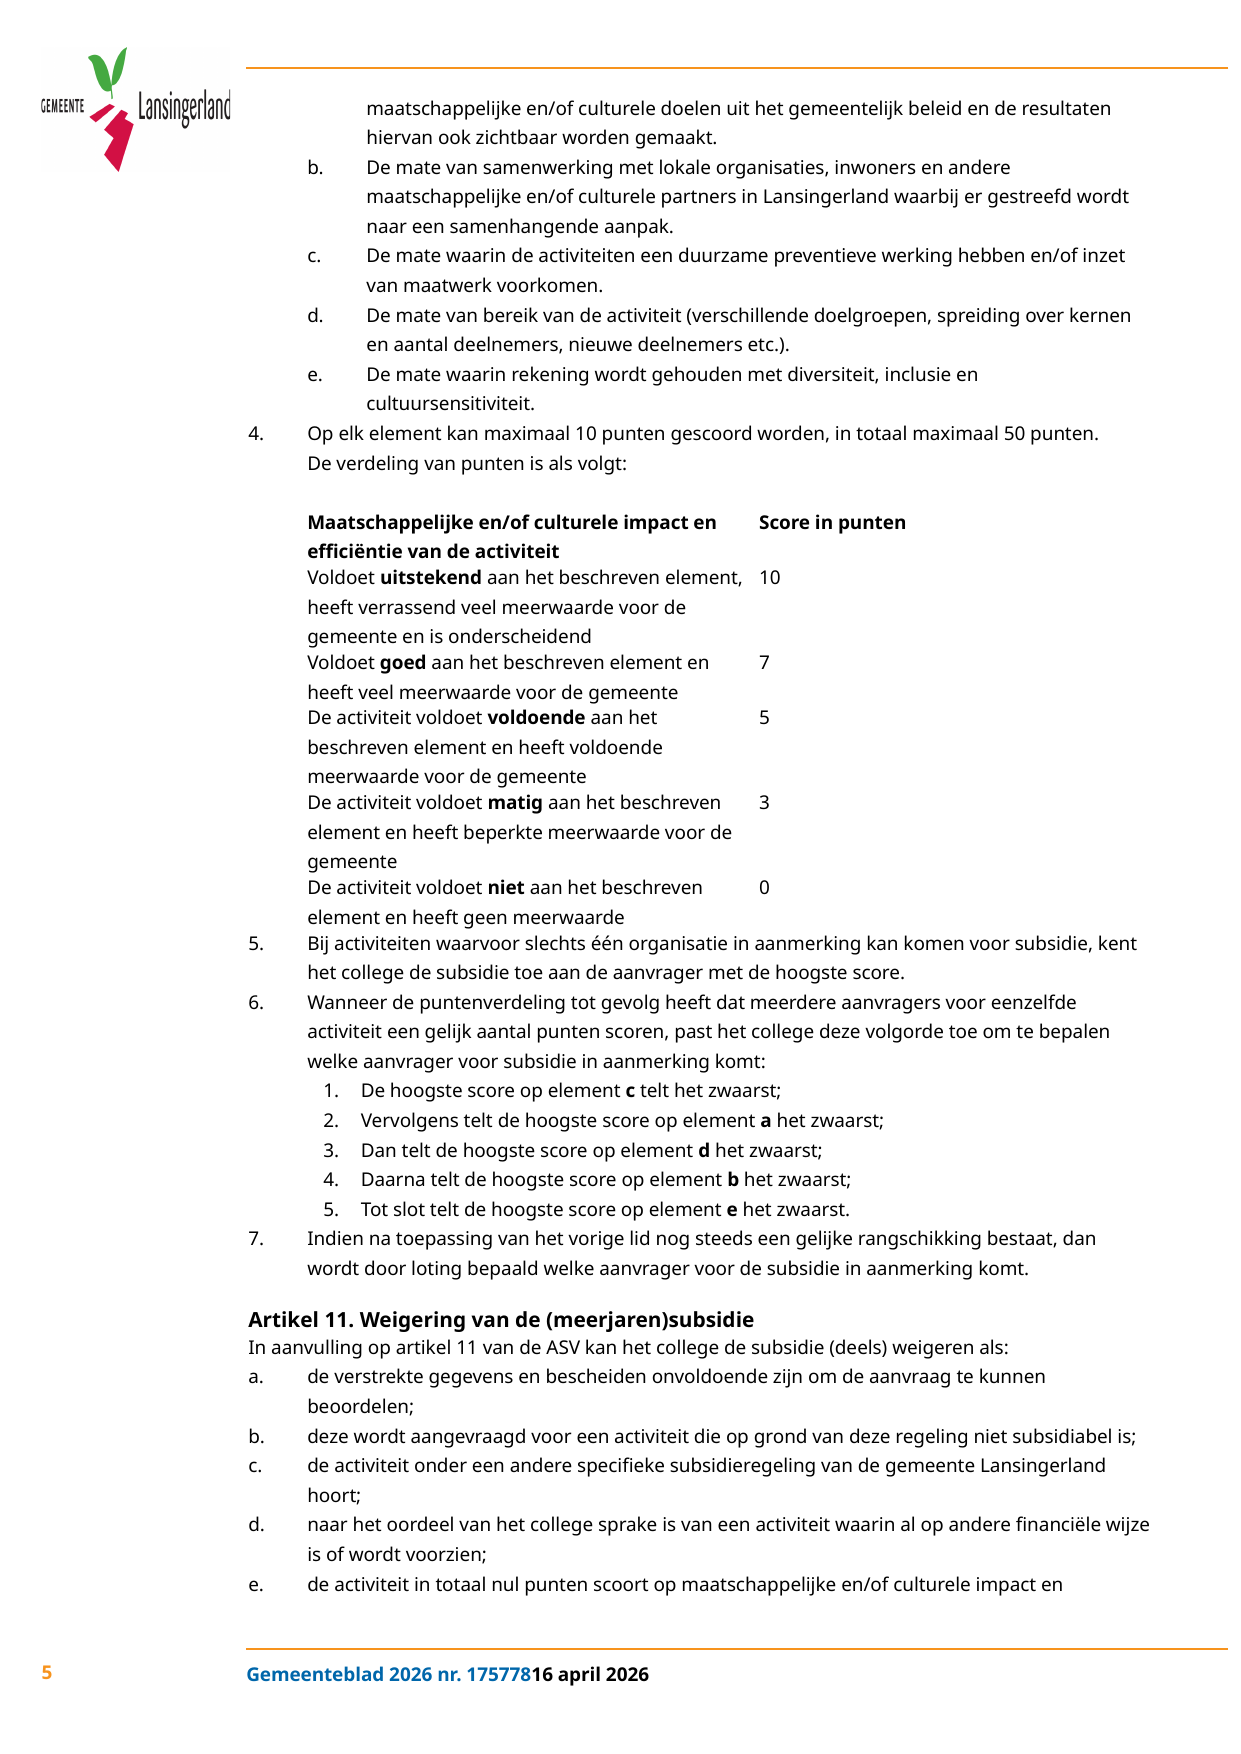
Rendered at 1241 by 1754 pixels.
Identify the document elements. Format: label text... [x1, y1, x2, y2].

list De mate waarin rekening wordt gehouden met diversiteit, inclusie en cultuursensitiviteit. [307, 361, 1152, 416]
table_cell De activiteit voldoet niet aan het beschreven element en heeft geen meerwaarde [307, 874, 759, 930]
list Vervolgens telt de hoogste score op element a het zwaarst; [323, 1107, 1152, 1133]
table_cell De activiteit voldoet voldoende aan het beschreven element en heeft voldoende meerwaarde voor de gemeente [307, 705, 759, 789]
table_cell Voldoet goed aan het beschreven element en heeft veel meerwaarde voor de gemeente [307, 649, 759, 704]
table_cell 0 [759, 874, 1211, 930]
table_cell 3 [759, 790, 1211, 874]
list De verdeling van punten is als volgt: [248, 450, 1152, 476]
list De hoogste score op element c telt het zwaarst; [323, 1078, 1152, 1103]
list naar het oordeel van het college sprake is van een activiteit waarin al op andere financiële wijze is of wordt voorzien; [248, 1512, 1152, 1567]
list De mate waarin de activiteiten een duurzame preventieve werking hebben en/of inzet van maatwerk voorkomen. [307, 243, 1152, 298]
list Daarna telt de hoogste score op element b het zwaarst; [323, 1166, 1152, 1192]
list Tot slot telt de hoogste score op element e het zwaarst. [323, 1196, 1152, 1222]
list Wanneer de puntenverdeling tot gevolg heeft dat meerdere aanvragers voor eenzelfde activiteit een gelijk aantal punten scoren, past het college deze volgorde toe om te bepalen welke aanvrager voor subsidie in aanmerking komt: [248, 989, 1152, 1074]
list maatschappelijke en/of culturele doelen uit het gemeentelijk beleid en de resultaten hiervan ook zichtbaar worden gemaakt. [307, 95, 1152, 150]
table_cell 5 [759, 705, 1211, 789]
list de activiteit in totaal nul punten scoort op maatschappelijke en/of culturele impact en [248, 1571, 1152, 1596]
list Bij activiteiten waarvoor slechts één organisatie in aanmerking kan komen voor subsidie, kent het college de subsidie toe aan de aanvrager met de hoogste score. [248, 930, 1152, 985]
table_cell 10 [759, 564, 1211, 649]
table_header Maatschappelijke en/of culturele impact en efficiëntie van de activiteit [307, 509, 759, 564]
table_cell De activiteit voldoet matig aan het beschreven element en heeft beperkte meerwaarde voor de gemeente [307, 790, 759, 874]
table_header Score in punten [759, 509, 1211, 564]
list Op elk element kan maximaal 10 punten gescoord worden, in totaal maximaal 50 punten. [248, 420, 1152, 446]
list de activiteit onder een andere specifieke subsidieregeling van de gemeente Lansingerland hoort; [248, 1452, 1152, 1508]
table_cell 7 [759, 649, 1211, 704]
list Dan telt de hoogste score op element d het zwaarst; [323, 1137, 1152, 1163]
list De mate van bereik van de activiteit (verschillende doelgroepen, spreiding over kernen en aantal deelnemers, nieuwe deelnemers etc.). [307, 302, 1152, 357]
table_cell Voldoet uitstekend aan het beschreven element, heeft verrassend veel meerwaarde voor de gemeente en is onderscheidend [307, 564, 759, 649]
list Indien na toepassing van het vorige lid nog steeds een gelijke rangschikking bestaat, dan wordt door loting bepaald welke aanvrager voor de subsidie in aanmerking komt. [248, 1226, 1152, 1281]
picture [41, 47, 231, 172]
text In aanvulling op artikel 11 van de ASV kan het college de subsidie (deels) weigeren als: [248, 1334, 1152, 1360]
list de verstrekte gegevens en bescheiden onvoldoende zijn om de aanvraag te kunnen beoordelen; [248, 1364, 1152, 1419]
list De mate van samenwerking met lokale organisaties, inwoners en andere maatschappelijke en/of culturele partners in Lansingerland waarbij er gestreefd wordt naar een samenhangende aanpak. [307, 154, 1152, 239]
text Artikel 11. Weigering van de (meerjaren)subsidie [248, 1306, 1152, 1334]
list deze wordt aangevraagd voor een activiteit die op grond van deze regeling niet subsidiabel is; [248, 1423, 1152, 1448]
